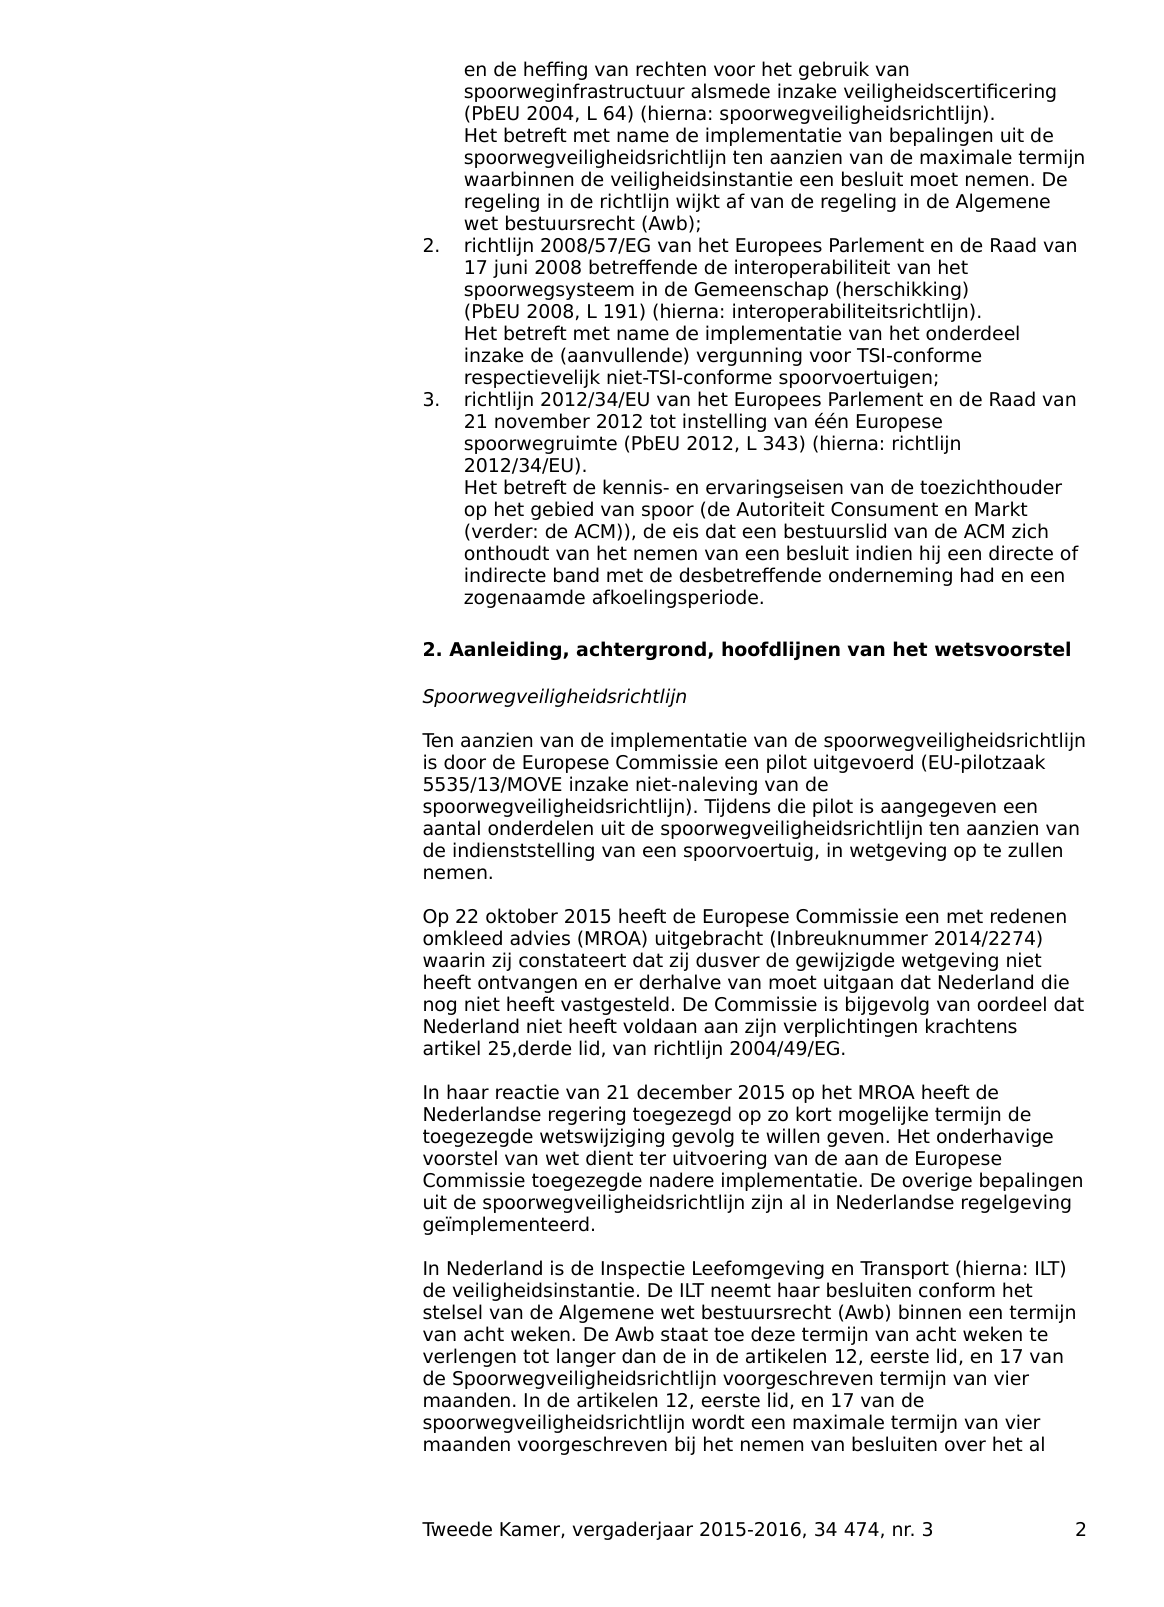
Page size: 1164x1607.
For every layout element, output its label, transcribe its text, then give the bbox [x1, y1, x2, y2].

subtitle 2. Aanleiding, achtergrond, hoofdlijnen van het wetsvoorstel [422, 638, 1087, 661]
subtitle Spoorwegveiligheidsrichtlijn [422, 686, 1087, 707]
text 2. richtlijn 2008/57/EG van het Europees Parlement en de Raad van 17 juni 2008 betreffende de interoperabiliteit van het spoorwegsysteem in de Gemeenschap (herschikking) (PbEU 2008, L 191) (hierna: interoperabiliteitsrichtlijn). [422, 235, 1087, 323]
text Het betreft met name de implementatie van het onderdeel inzake de (aanvullende) vergunning voor TSI-conforme respectievelijk niet-TSI-conforme spoorvoertuigen; [464, 323, 1087, 389]
text In haar reactie van 21 december 2015 op het MROA heeft de Nederlandse regering toegezegd op zo kort mogelijke termijn de toegezegde wetswijziging gevolg te willen geven. Het onderhavige voorstel van wet dient ter uitvoering van de aan de Europese Commissie toegezegde nadere implementatie. De overige bepalingen uit de spoorwegveiligheidsrichtlijn zijn al in Nederlandse regelgeving geïmplementeerd. [422, 1082, 1087, 1236]
text Het betreft met name de implementatie van bepalingen uit de spoorwegveiligheidsrichtlijn ten aanzien van de maximale termijn waarbinnen de veiligheidsinstantie een besluit moet nemen. De regeling in de richtlijn wijkt af van de regeling in de Algemene wet bestuursrecht (Awb); [464, 125, 1087, 235]
text Ten aanzien van de implementatie van de spoorwegveiligheidsrichtlijn is door de Europese Commissie een pilot uitgevoerd (EU-pilotzaak 5535/13/MOVE inzake niet-naleving van de spoorwegveiligheidsrichtlijn). Tijdens die pilot is aangegeven een aantal onderdelen uit de spoorwegveiligheidsrichtlijn ten aanzien van de indienststelling van een spoorvoertuig, in wetgeving op te zullen nemen. [422, 730, 1087, 883]
text Op 22 oktober 2015 heeft de Europese Commissie een met redenen omkleed advies (MROA) uitgebracht (Inbreuknummer 2014/2274) waarin zij constateert dat zij dusver de gewijzigde wetgeving niet heeft ontvangen en er derhalve van moet uitgaan dat Nederland die nog niet heeft vastgesteld. De Commissie is bijgevolg van oordeel dat Nederland niet heeft voldaan aan zijn verplichtingen krachtens artikel 25,derde lid, van richtlijn 2004/49/EG. [422, 906, 1087, 1059]
text 3. richtlijn 2012/34/EU van het Europees Parlement en de Raad van 21 november 2012 tot instelling van één Europese spoorwegruimte (PbEU 2012, L 343) (hierna: richtlijn 2012/34/EU). [422, 389, 1087, 477]
text In Nederland is de Inspectie Leefomgeving en Transport (hierna: ILT) de veiligheidsinstantie. De ILT neemt haar besluiten conform het stelsel van de Algemene wet bestuursrecht (Awb) binnen een termijn van acht weken. De Awb staat toe deze termijn van acht weken te verlengen tot langer dan de in de artikelen 12, eerste lid, en 17 van de Spoorwegveiligheidsrichtlijn voorgeschreven termijn van vier maanden. In de artikelen 12, eerste lid, en 17 van de spoorwegveiligheidsrichtlijn wordt een maximale termijn van vier maanden voorgeschreven bij het nemen van besluiten over het al [422, 1258, 1087, 1456]
text en de heffing van rechten voor het gebruik van spoorweginfrastructuur alsmede inzake veiligheidscertificering (PbEU 2004, L 64) (hierna: spoorwegveiligheidsrichtlijn). [422, 59, 1087, 125]
text Het betreft de kennis- en ervaringseisen van de toezichthouder op het gebied van spoor (de Autoriteit Consument en Markt (verder: de ACM)), de eis dat een bestuurslid van de ACM zich onthoudt van het nemen van een besluit indien hij een directe of indirecte band met de desbetreffende onderneming had en een zogenaamde afkoelingsperiode. [464, 477, 1087, 608]
